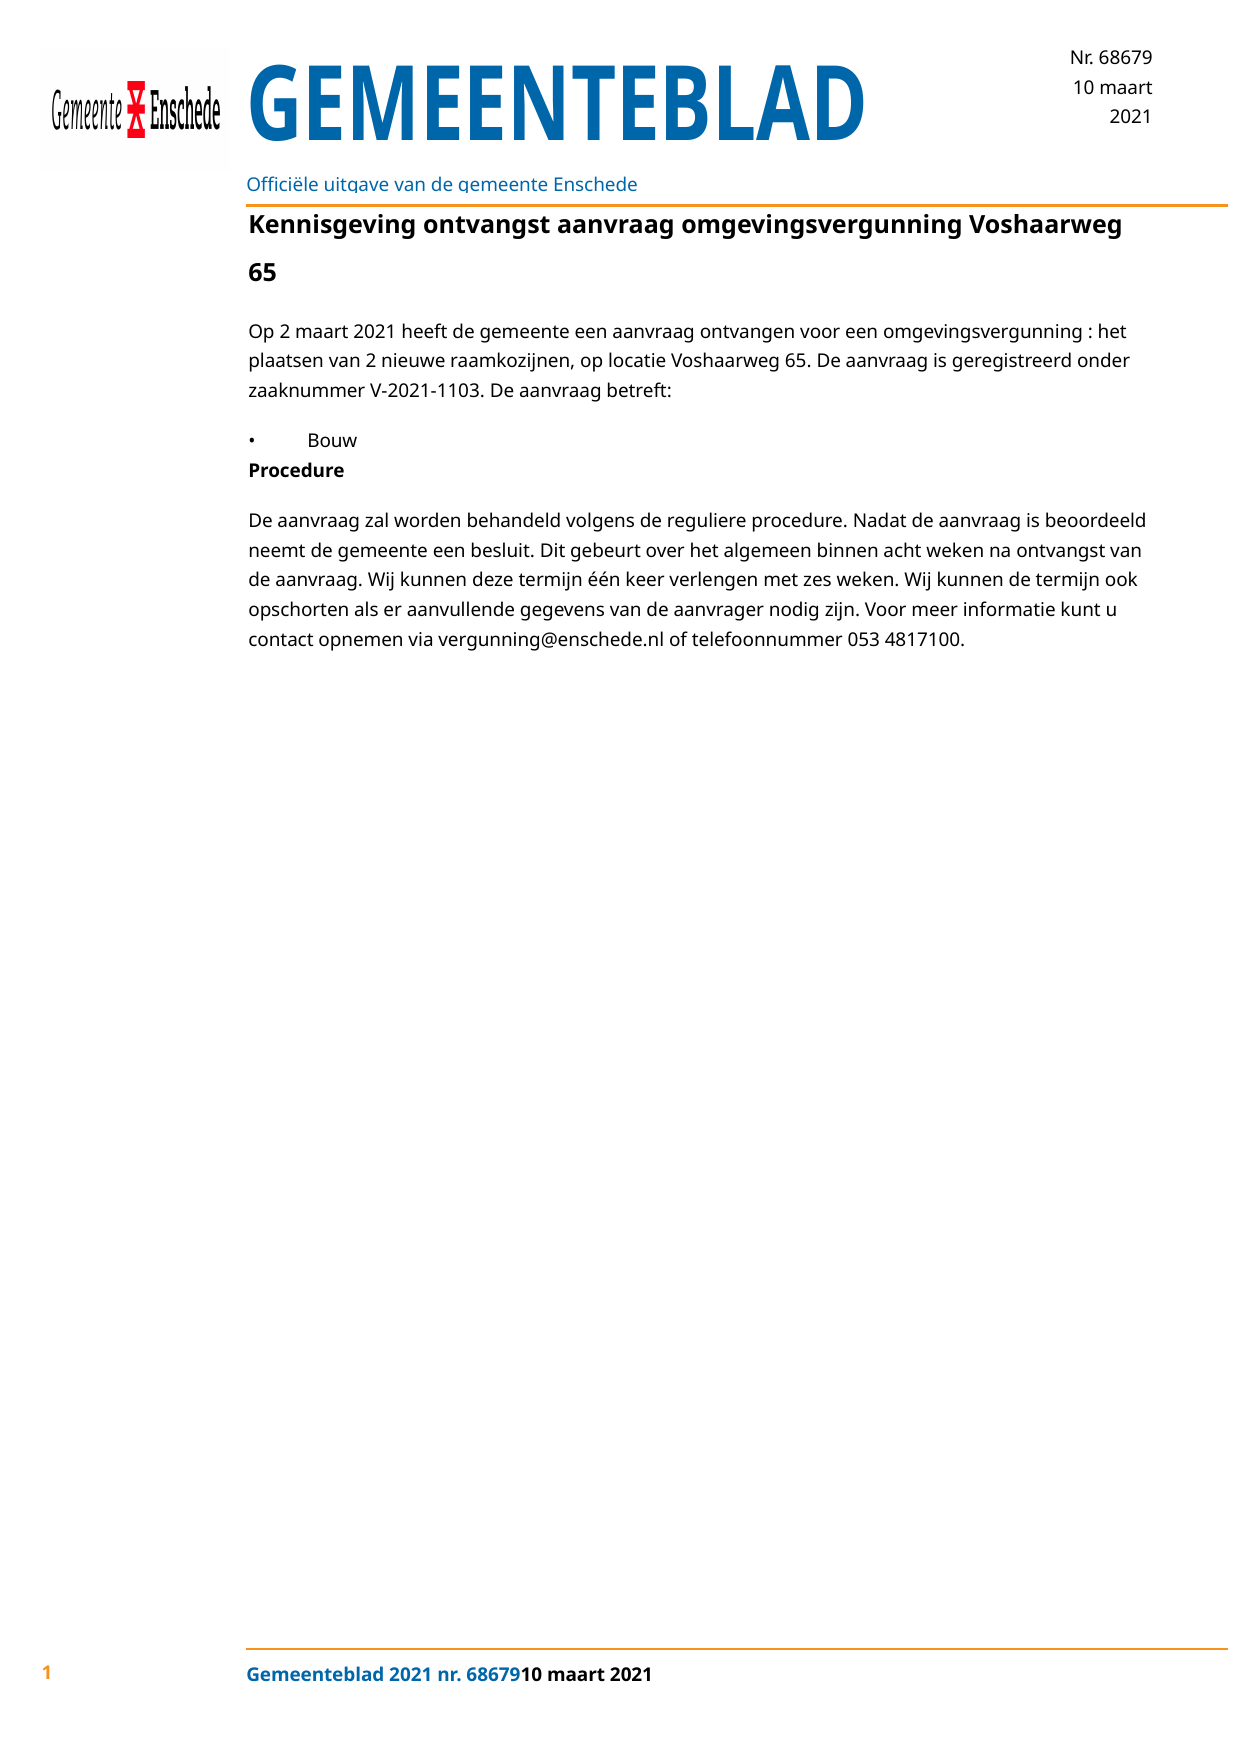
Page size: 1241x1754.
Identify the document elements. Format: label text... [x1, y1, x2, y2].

text Kennisgeving ontvangst aanvraag omgevingsvergunning Voshaarweg 65 [248, 207, 1152, 288]
list Bouw [248, 427, 1152, 453]
text Procedure [248, 457, 1152, 483]
picture [41, 47, 231, 172]
text De aanvraag zal worden behandeld volgens de reguliere procedure. Nadat de aanvraag is beoordeeld neemt de gemeente een besluit. Dit gebeurt over het algemeen binnen acht weken na ontvangst van de aanvraag. Wij kunnen deze termijn één keer verlengen met zes weken. Wij kunnen de termijn ook opschorten als er aanvullende gegevens van de aanvrager nodig zijn. Voor meer informatie kunt u contact opnemen via vergunning@enschede.nl of telefoonnummer 053 4817100. [248, 507, 1152, 652]
text Op 2 maart 2021 heeft de gemeente een aanvraag ontvangen voor een omgevingsvergunning : het plaatsen van 2 nieuwe raamkozijnen, op locatie Voshaarweg 65. De aanvraag is geregistreerd onder zaaknummer V-2021-1103. De aanvraag betreft: [248, 318, 1152, 403]
